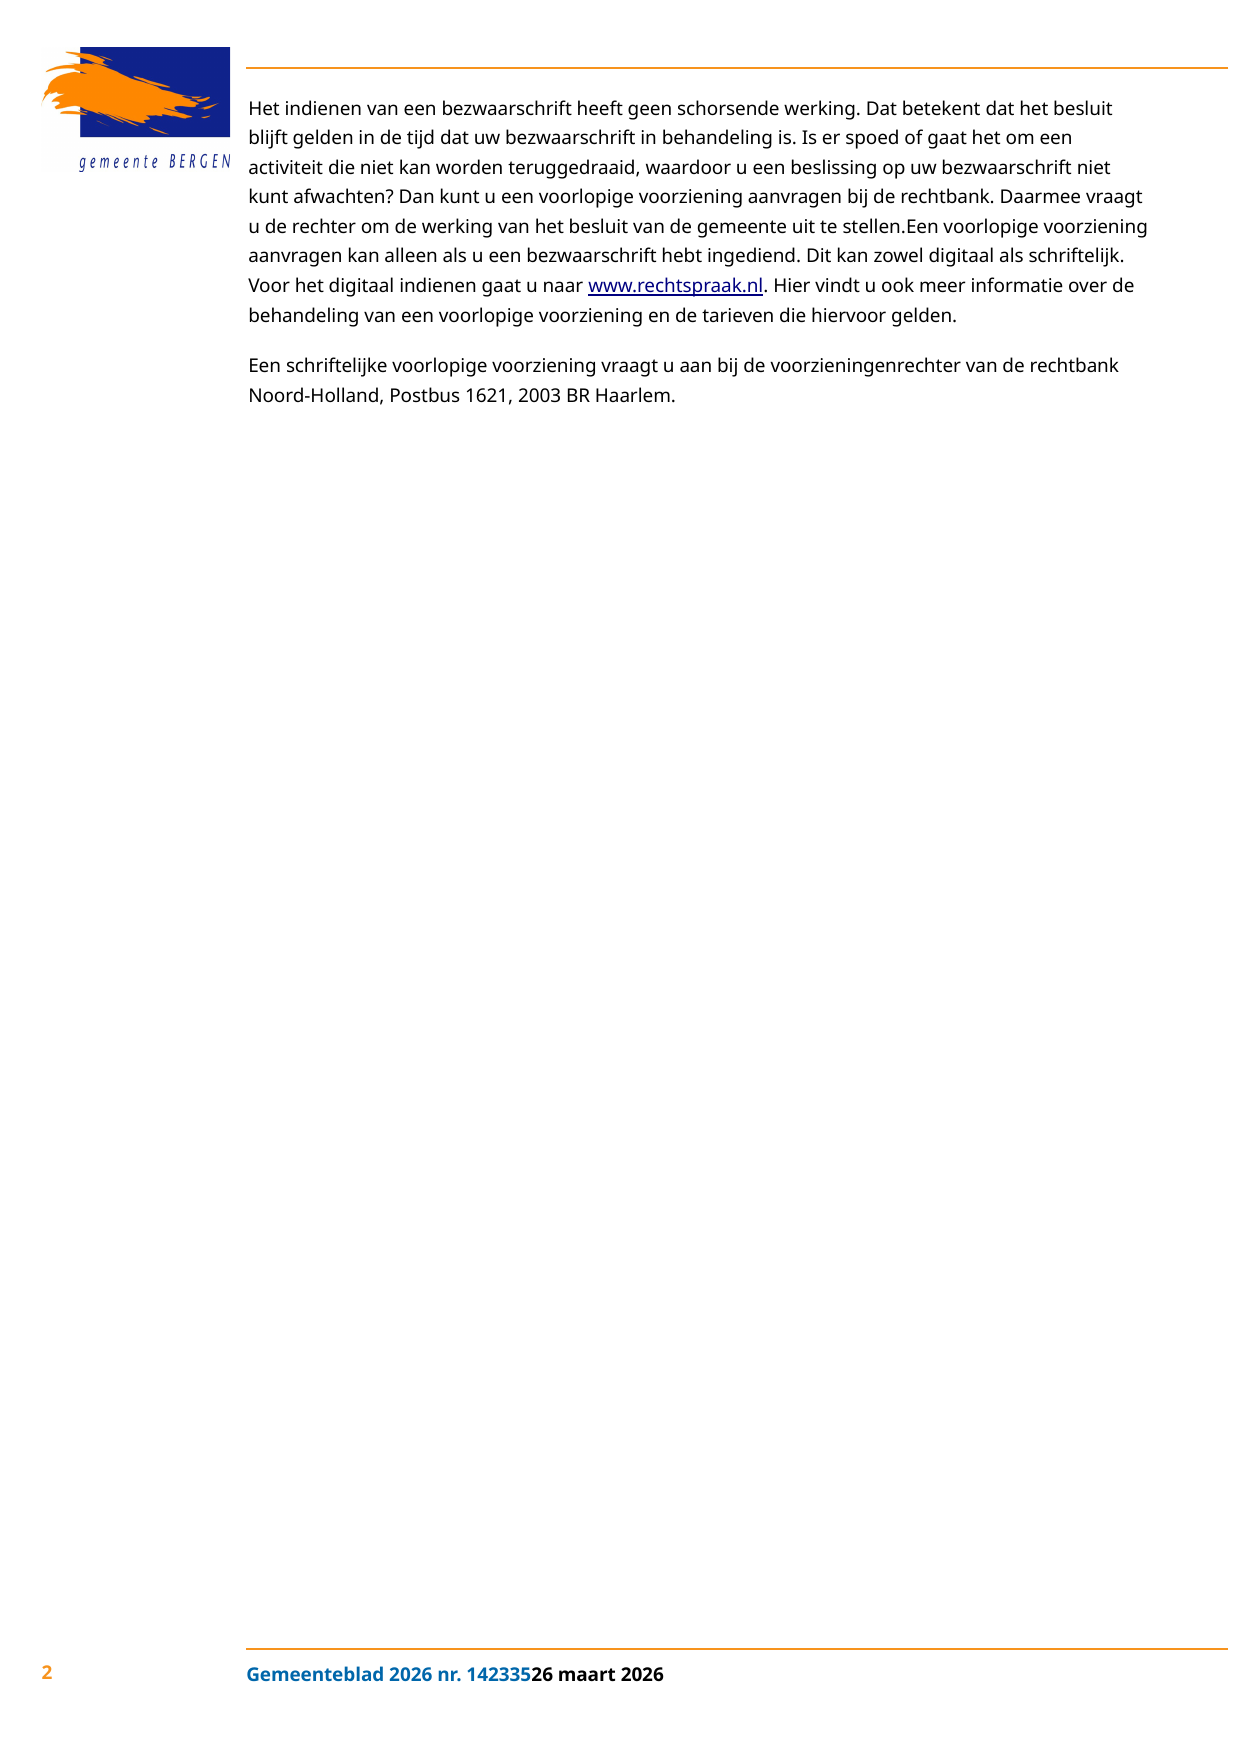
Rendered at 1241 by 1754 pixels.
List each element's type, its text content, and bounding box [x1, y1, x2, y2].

picture [41, 47, 231, 172]
text Een schriftelijke voorlopige voorziening vraagt u aan bij de voorzieningenrechter van de rechtbank Noord-Holland, Postbus 1621, 2003 BR Haarlem. [248, 352, 1152, 408]
text Het indienen van een bezwaarschrift heeft geen schorsende werking. Dat betekent dat het besluit blijft gelden in de tijd dat uw bezwaarschrift in behandeling is. Is er spoed of gaat het om een activiteit die niet kan worden teruggedraaid, waardoor u een beslissing op uw bezwaarschrift niet kunt afwachten? Dan kunt u een voorlopige voorziening aanvragen bij de rechtbank. Daarmee vraagt u de rechter om de werking van het besluit van de gemeente uit te stellen.Een voorlopige voorziening aanvragen kan alleen als u een bezwaarschrift hebt ingediend. Dit kan zowel digitaal als schriftelijk. Voor het digitaal indienen gaat u naar www.rechtspraak.nl. Hier vindt u ook meer informatie over de behandeling van een voorlopige voorziening en de tarieven die hiervoor gelden. [248, 95, 1152, 328]
